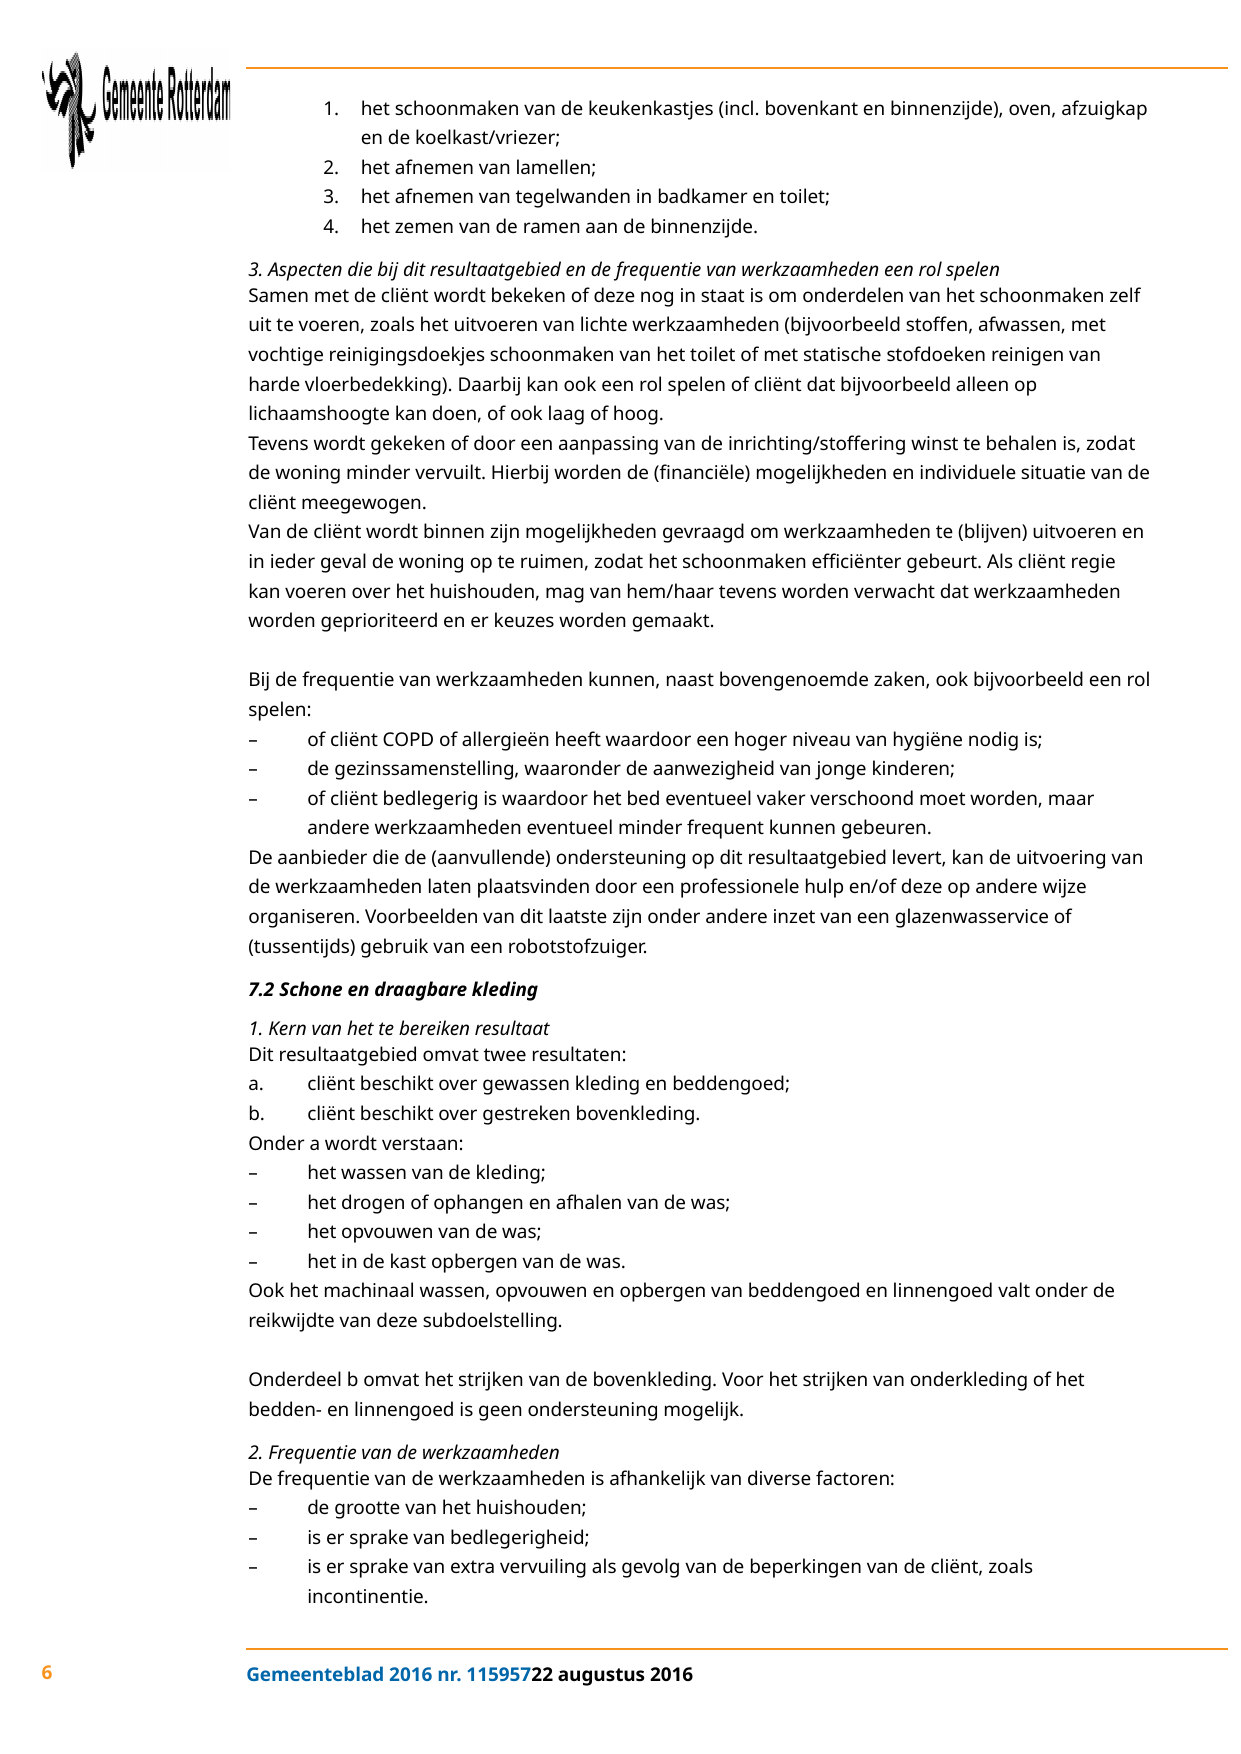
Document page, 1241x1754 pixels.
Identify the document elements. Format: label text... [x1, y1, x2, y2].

list cliënt beschikt over gewassen kleding en beddengoed; [248, 1071, 1152, 1096]
text Tevens wordt gekeken of door een aanpassing van de inrichting/stoffering winst te behalen is, zodat de woning minder vervuilt. Hierbij worden de (financiële) mogelijkheden en individuele situatie van de cliënt meegewogen. [248, 430, 1152, 515]
list het afnemen van lamellen; [323, 154, 1152, 180]
text 2. Frequentie van de werkzaamheden [248, 1439, 1152, 1465]
text Van de cliënt wordt binnen zijn mogelijkheden gevraagd om werkzaamheden te (blijven) uitvoeren en in ieder geval de woning op te ruimen, zodat het schoonmaken efficiënter gebeurt. Als cliënt regie kan voeren over het huishouden, mag van hem/haar tevens worden verwacht dat werkzaamheden worden geprioriteerd en er keuzes worden gemaakt. [248, 519, 1152, 633]
list is er sprake van bedlegerigheid; [248, 1524, 1152, 1550]
list het afnemen van tegelwanden in badkamer en toilet; [323, 183, 1152, 209]
text De frequentie van de werkzaamheden is afhankelijk van diverse factoren: [248, 1465, 1152, 1491]
text Ook het machinaal wassen, opvouwen en opbergen van beddengoed en linnengoed valt onder de reikwijdte van deze subdoelstelling. [248, 1278, 1152, 1333]
list het drogen of ophangen en afhalen van de was; [248, 1189, 1152, 1214]
list het schoonmaken van de keukenkastjes (incl. bovenkant en binnenzijde), oven, afzuigkap en de koelkast/vriezer; [323, 95, 1152, 150]
text De aanbieder die de (aanvullende) ondersteuning op dit resultaatgebied levert, kan de uitvoering van de werkzaamheden laten plaatsvinden door een professionele hulp en/of deze op andere wijze organiseren. Voorbeelden van dit laatste zijn onder andere inzet van een glazenwasservice of (tussentijds) gebruik van een robotstofzuiger. [248, 844, 1152, 958]
list de gezinssamenstelling, waaronder de aanwezigheid van jonge kinderen; [248, 755, 1152, 781]
text 3. Aspecten die bij dit resultaatgebied en de frequentie van werkzaamheden een rol spelen [248, 256, 1152, 282]
list of cliënt COPD of allergieën heeft waardoor een hoger niveau van hygiëne nodig is; [248, 726, 1152, 751]
text Samen met de cliënt wordt bekeken of deze nog in staat is om onderdelen van het schoonmaken zelf uit te voeren, zoals het uitvoeren van lichte werkzaamheden (bijvoorbeeld stoffen, afwassen, met vochtige reinigingsdoekjes schoonmaken van het toilet of met statische stofdoeken reinigen van harde vloerbedekking). Daarbij kan ook een rol spelen of cliënt dat bijvoorbeeld alleen op lichaamshoogte kan doen, of ook laag of hoog. [248, 282, 1152, 426]
list het zemen van de ramen aan de binnenzijde. [323, 213, 1152, 239]
list is er sprake van extra vervuiling als gevolg van de beperkingen van de cliënt, zoals incontinentie. [248, 1553, 1152, 1609]
picture [41, 47, 231, 172]
list of cliënt bedlegerig is waardoor het bed eventueel vaker verschoond moet worden, maar andere werkzaamheden eventueel minder frequent kunnen gebeuren. [248, 785, 1152, 840]
list cliënt beschikt over gestreken bovenkleding. [248, 1100, 1152, 1126]
text Bij de frequentie van werkzaamheden kunnen, naast bovengenoemde zaken, ook bijvoorbeeld een rol spelen: [248, 667, 1152, 722]
list het wassen van de kleding; [248, 1159, 1152, 1185]
list de grootte van het huishouden; [248, 1494, 1152, 1520]
text 1. Kern van het te bereiken resultaat [248, 1015, 1152, 1041]
list het in de kast opbergen van de was. [248, 1248, 1152, 1274]
text Onderdeel b omvat het strijken van de bovenkleding. Voor het strijken van onderkleding of het bedden- en linnengoed is geen ondersteuning mogelijk. [248, 1366, 1152, 1422]
text Dit resultaatgebied omvat twee resultaten: [248, 1041, 1152, 1067]
list het opvouwen van de was; [248, 1218, 1152, 1244]
text Onder a wordt verstaan: [248, 1130, 1152, 1155]
text 7.2 Schone en draagbare kleding [248, 976, 1152, 1002]
